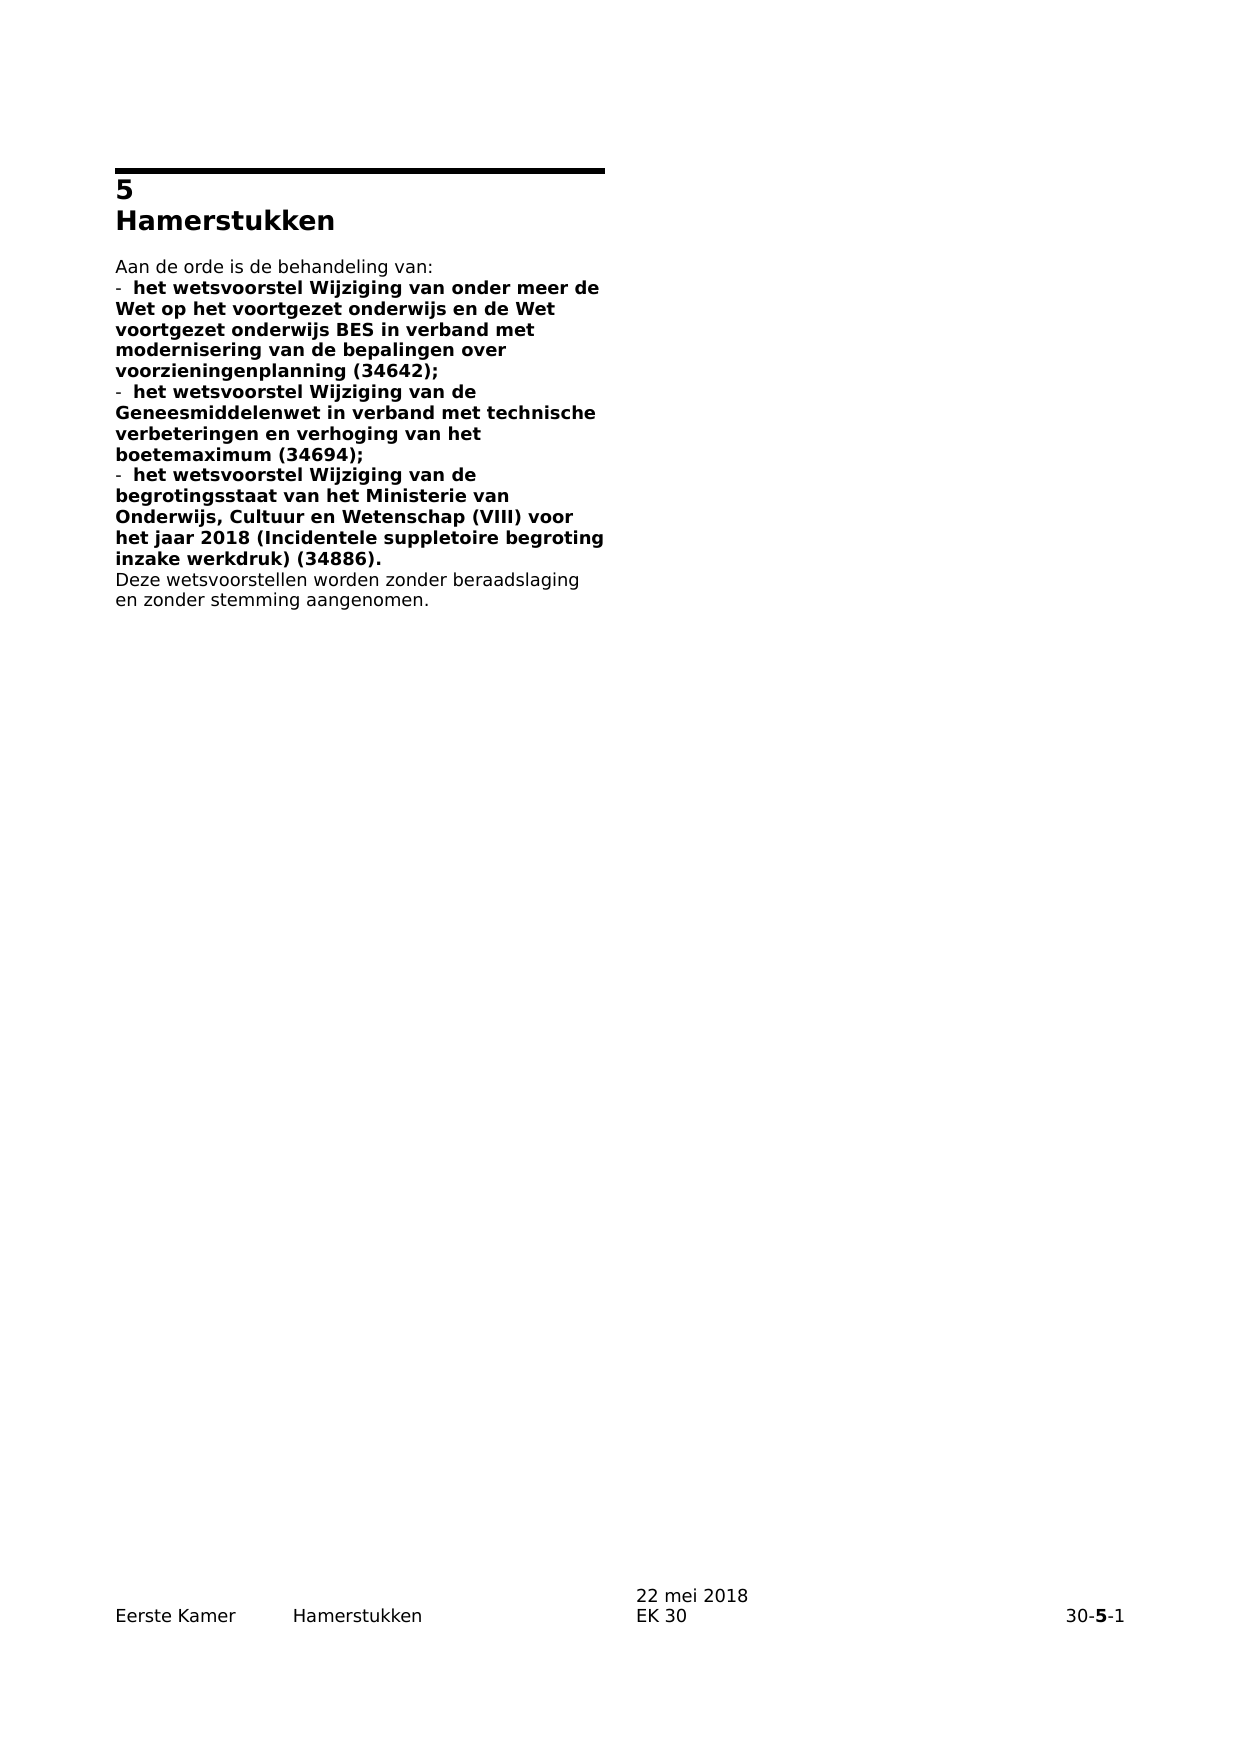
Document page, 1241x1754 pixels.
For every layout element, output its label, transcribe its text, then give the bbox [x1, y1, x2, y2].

list het wetsvoorstel Wijziging van de Geneesmiddelenwet in verband met technische verbeteringen en verhoging van het boetemaximum (34694); [115, 382, 605, 465]
list het wetsvoorstel Wijziging van onder meer de Wet op het voortgezet onderwijs en de Wet voortgezet onderwijs BES in verband met modernisering van de bepalingen over voorzieningenplanning (34642); [115, 278, 605, 382]
text Aan de orde is de behandeling van: [115, 257, 605, 278]
list het wetsvoorstel Wijziging van de begrotingsstaat van het Ministerie van Onderwijs, Cultuur en Wetenschap (VIII) voor het jaar 2018 (Incidentele suppletoire begroting inzake werkdruk) (34886). [115, 465, 605, 569]
title 5 Hamerstukken [115, 174, 605, 237]
text Deze wetsvoorstellen worden zonder beraadslaging en zonder stemming aangenomen. [115, 569, 605, 611]
